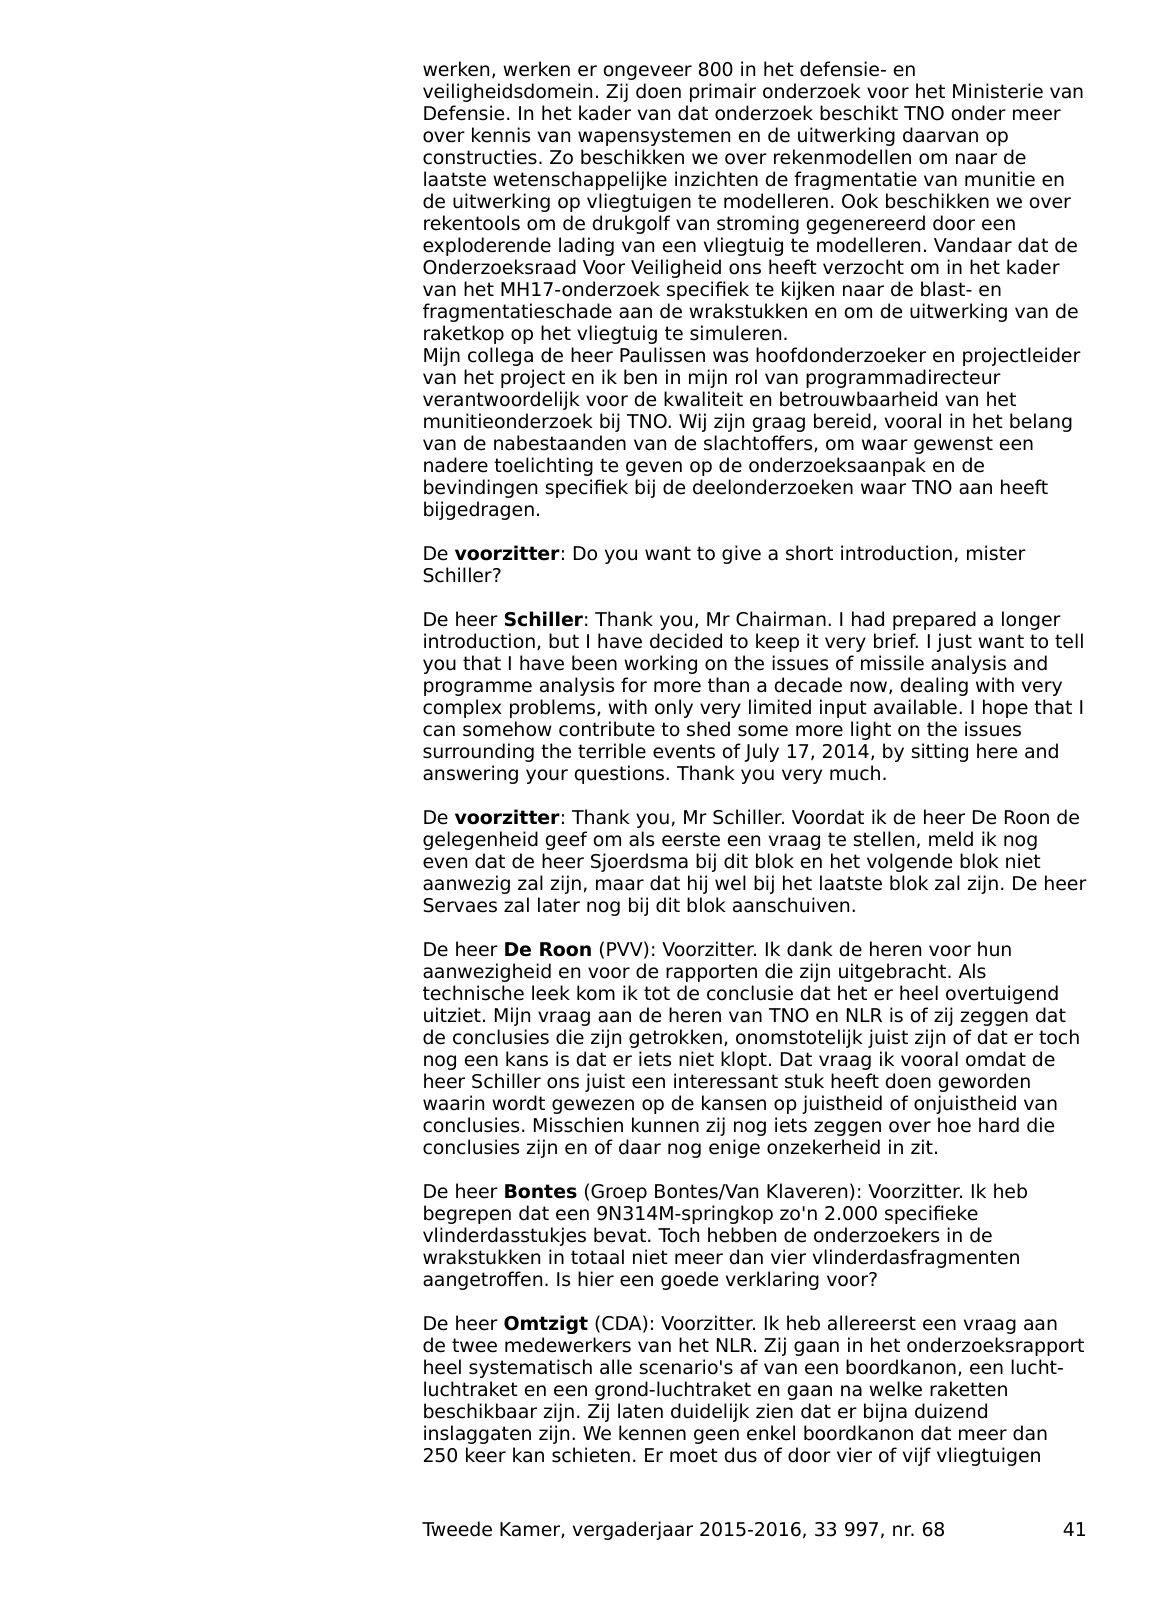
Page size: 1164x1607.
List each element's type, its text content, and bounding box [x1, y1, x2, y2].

text De voorzitter: Thank you, Mr Schiller. Voordat ik de heer De Roon de gelegenheid geef om als eerste een vraag te stellen, meld ik nog even dat de heer Sjoerdsma bij dit blok en het volgende blok niet aanwezig zal zijn, maar dat hij wel bij het laatste blok zal zijn. De heer Servaes zal later nog bij dit blok aanschuiven. [422, 807, 1087, 917]
text De heer Bontes (Groep Bontes/Van Klaveren): Voorzitter. Ik heb begrepen dat een 9N314M-springkop zo'n 2.000 specifieke vlinderdasstukjes bevat. Toch hebben de onderzoekers in de wrakstukken in totaal niet meer dan vier vlinderdasfragmenten aangetroffen. Is hier een goede verklaring voor? [422, 1181, 1087, 1291]
text De heer De Roon (PVV): Voorzitter. Ik dank de heren voor hun aanwezigheid en voor de rapporten die zijn uitgebracht. Als technische leek kom ik tot de conclusie dat het er heel overtuigend uitziet. Mijn vraag aan de heren van TNO en NLR is of zij zeggen dat de conclusies die zijn getrokken, onomstotelijk juist zijn of dat er toch nog een kans is dat er iets niet klopt. Dat vraag ik vooral omdat de heer Schiller ons juist een interessant stuk heeft doen geworden waarin wordt gewezen op de kansen op juistheid of onjuistheid van conclusies. Misschien kunnen zij nog iets zeggen over hoe hard die conclusies zijn en of daar nog enige onzekerheid in zit. [422, 939, 1087, 1159]
text werken, werken er ongeveer 800 in het defensie- en veiligheidsdomein. Zij doen primair onderzoek voor het Ministerie van Defensie. In het kader van dat onderzoek beschikt TNO onder meer over kennis van wapensystemen en de uitwerking daarvan op constructies. Zo beschikken we over rekenmodellen om naar de laatste wetenschappelijke inzichten de fragmentatie van munitie en de uitwerking op vliegtuigen te modelleren. Ook beschikken we over rekentools om de drukgolf van stroming gegenereerd door een exploderende lading van een vliegtuig te modelleren. Vandaar dat de Onderzoeksraad Voor Veiligheid ons heeft verzocht om in het kader van het MH17-onderzoek specifiek te kijken naar de blast- en fragmentatieschade aan de wrakstukken en om de uitwerking van de raketkop op het vliegtuig te simuleren. [422, 59, 1087, 345]
text De heer Omtzigt (CDA): Voorzitter. Ik heb allereerst een vraag aan de twee medewerkers van het NLR. Zij gaan in het onderzoeksrapport heel systematisch alle scenario's af van een boordkanon, een lucht-luchtraket en een grond-luchtraket en gaan na welke raketten beschikbaar zijn. Zij laten duidelijk zien dat er bijna duizend inslaggaten zijn. We kennen geen enkel boordkanon dat meer dan 250 keer kan schieten. Er moet dus of door vier of vijf vliegtuigen [422, 1313, 1087, 1467]
text Mijn collega de heer Paulissen was hoofdonderzoeker en projectleider van het project en ik ben in mijn rol van programmadirecteur verantwoordelijk voor de kwaliteit en betrouwbaarheid van het munitieonderzoek bij TNO. Wij zijn graag bereid, vooral in het belang van de nabestaanden van de slachtoffers, om waar gewenst een nadere toelichting te geven op de onderzoeksaanpak en de bevindingen specifiek bij de deelonderzoeken waar TNO aan heeft bijgedragen. [422, 345, 1087, 521]
text De heer Schiller: Thank you, Mr Chairman. I had prepared a longer introduction, but I have decided to keep it very brief. I just want to tell you that I have been working on the issues of missile analysis and programme analysis for more than a decade now, dealing with very complex problems, with only very limited input available. I hope that I can somehow contribute to shed some more light on the issues surrounding the terrible events of July 17, 2014, by sitting here and answering your questions. Thank you very much. [422, 609, 1087, 785]
text De voorzitter: Do you want to give a short introduction, mister Schiller? [422, 543, 1087, 587]
